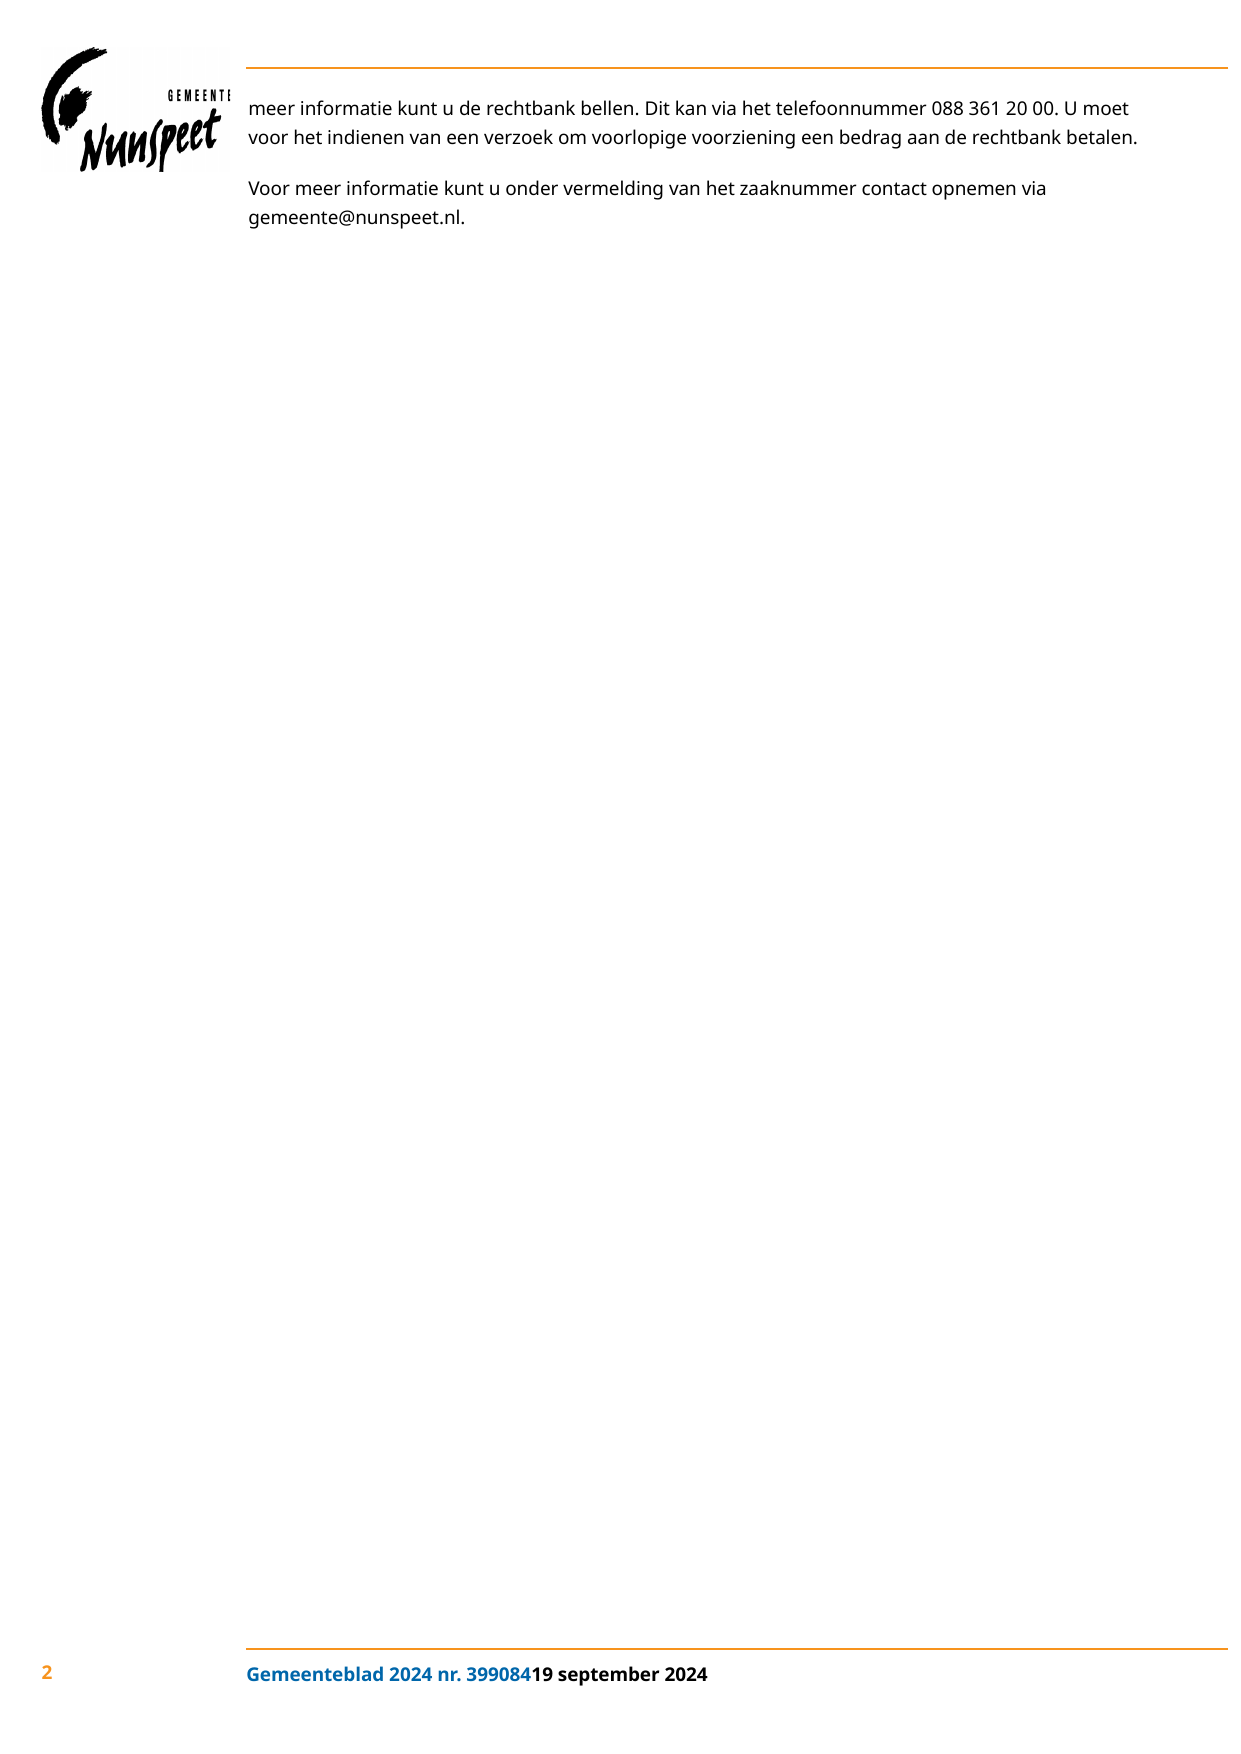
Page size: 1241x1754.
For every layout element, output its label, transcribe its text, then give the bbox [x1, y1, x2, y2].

text meer informatie kunt u de rechtbank bellen. Dit kan via het telefoonnummer 088 361 20 00. U moet voor het indienen van een verzoek om voorlopige voorziening een bedrag aan de rechtbank betalen. [248, 95, 1152, 150]
picture [41, 47, 231, 172]
text Voor meer informatie kunt u onder vermelding van het zaaknummer contact opnemen via gemeente@nunspeet.nl. [248, 175, 1152, 230]
